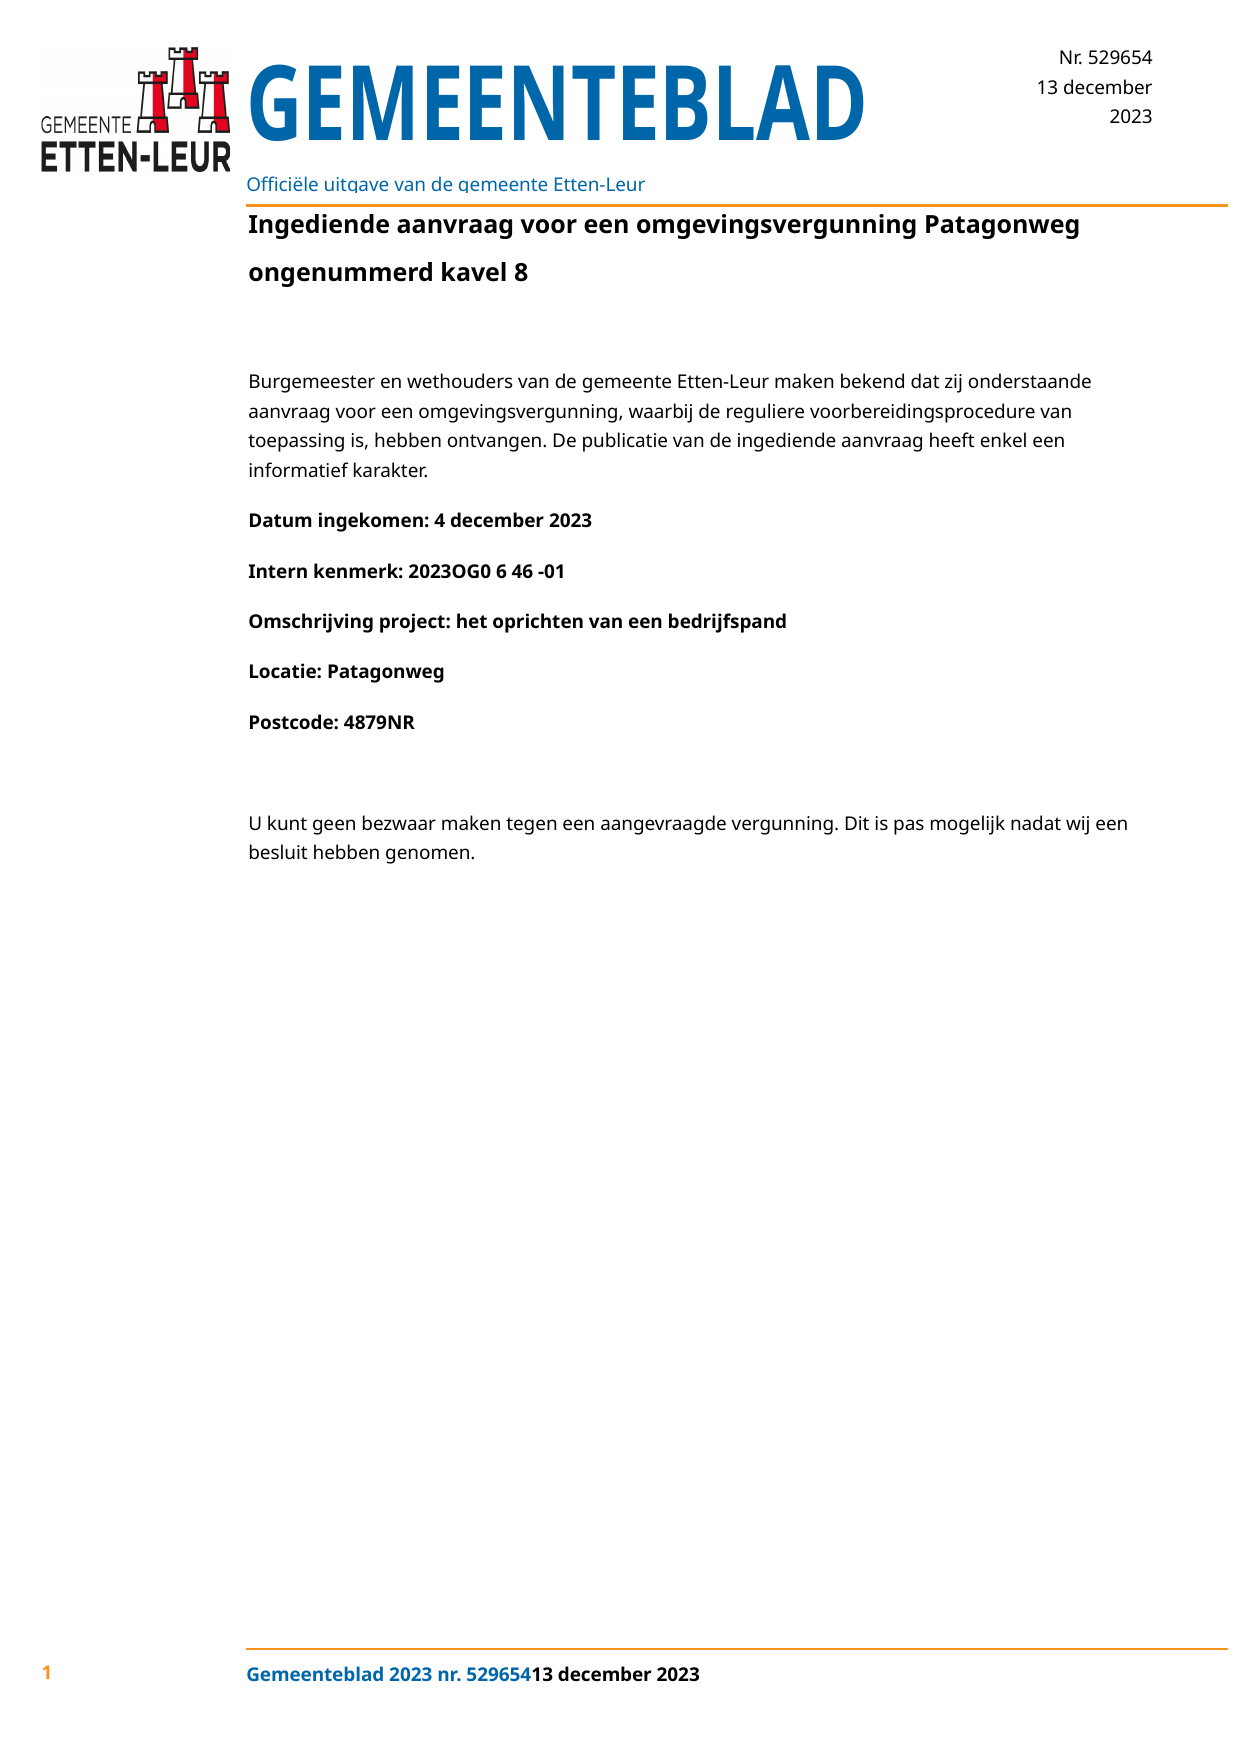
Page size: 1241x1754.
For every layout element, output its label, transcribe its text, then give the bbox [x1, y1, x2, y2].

text U kunt geen bezwaar maken tegen een aangevraagde vergunning. Dit is pas mogelijk nadat wij een besluit hebben genomen. [248, 810, 1152, 865]
text Datum ingekomen: 4 december 2023 [248, 507, 1152, 533]
text Burgemeester en wethouders van de gemeente Etten-Leur maken bekend dat zij onderstaande aanvraag voor een omgevingsvergunning, waarbij de reguliere voorbereidingsprocedure van toepassing is, hebben ontvangen. De publicatie van de ingediende aanvraag heeft enkel een informatief karakter. [248, 368, 1152, 483]
text Ingediende aanvraag voor een omgevingsvergunning Patagonweg ongenummerd kavel 8 [248, 207, 1152, 288]
text Locatie: Patagonweg [248, 659, 1152, 684]
text Postcode: 4879NR [248, 709, 1152, 735]
text Intern kenmerk: 2023OG0 6 46 -01 [248, 558, 1152, 584]
text Omschrijving project: het oprichten van een bedrijfspand [248, 608, 1152, 634]
picture [41, 47, 231, 172]
